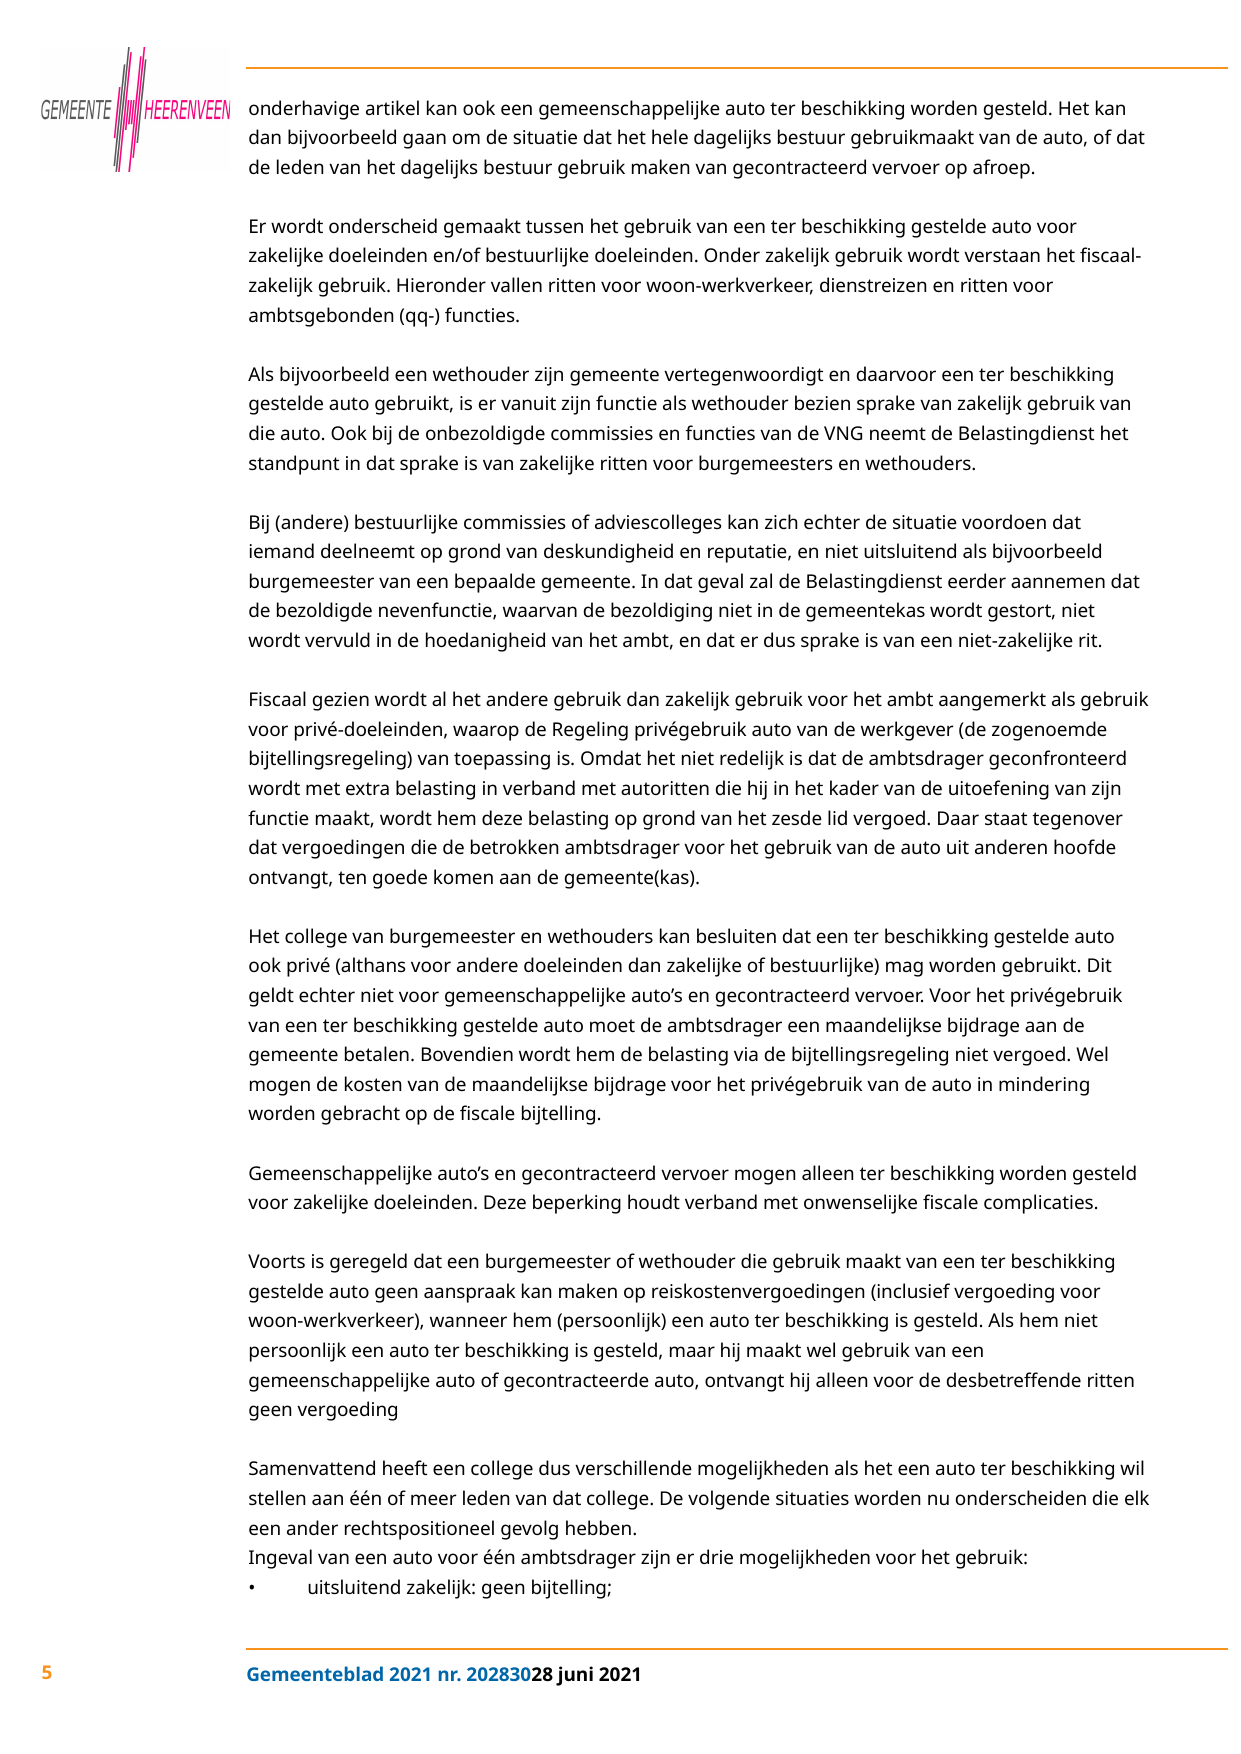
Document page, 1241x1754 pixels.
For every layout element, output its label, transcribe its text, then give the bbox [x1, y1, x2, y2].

text Het college van burgemeester en wethouders kan besluiten dat een ter beschikking gestelde auto ook privé (althans voor andere doeleinden dan zakelijke of bestuurlijke) mag worden gebruikt. Dit geldt echter niet voor gemeenschappelijke auto’s en gecontracteerd vervoer. Voor het privégebruik van een ter beschikking gestelde auto moet de ambtsdrager een maandelijkse bijdrage aan de gemeente betalen. Bovendien wordt hem de belasting via de bijtellingsregeling niet vergoed. Wel mogen de kosten van de maandelijkse bijdrage voor het privégebruik van de auto in mindering worden gebracht op de fiscale bijtelling. [248, 923, 1152, 1126]
text Als bijvoorbeeld een wethouder zijn gemeente vertegenwoordigt en daarvoor een ter beschikking gestelde auto gebruikt, is er vanuit zijn functie als wethouder bezien sprake van zakelijk gebruik van die auto. Ook bij de onbezoldigde commissies en functies van de VNG neemt de Belastingdienst het standpunt in dat sprake is van zakelijke ritten voor burgemeesters en wethouders. [248, 361, 1152, 476]
text Ingeval van een auto voor één ambtsdrager zijn er drie mogelijkheden voor het gebruik: [248, 1544, 1152, 1570]
list uitsluitend zakelijk: geen bijtelling; [248, 1574, 1152, 1600]
text Voorts is geregeld dat een burgemeester of wethouder die gebruik maakt van een ter beschikking gestelde auto geen aanspraak kan maken op reiskostenvergoedingen (inclusief vergoeding voor woon-werkverkeer), wanneer hem (persoonlijk) een auto ter beschikking is gesteld. Als hem niet persoonlijk een auto ter beschikking is gesteld, maar hij maakt wel gebruik van een gemeenschappelijke auto of gecontracteerde auto, ontvangt hij alleen voor de desbetreffende ritten geen vergoeding [248, 1248, 1152, 1422]
picture [41, 47, 231, 172]
text Samenvattend heeft een college dus verschillende mogelijkheden als het een auto ter beschikking wil stellen aan één of meer leden van dat college. De volgende situaties worden nu onderscheiden die elk een ander rechtspositioneel gevolg hebben. [248, 1456, 1152, 1541]
text onderhavige artikel kan ook een gemeenschappelijke auto ter beschikking worden gesteld. Het kan dan bijvoorbeeld gaan om de situatie dat het hele dagelijks bestuur gebruikmaakt van de auto, of dat de leden van het dagelijks bestuur gebruik maken van gecontracteerd vervoer op afroep. [248, 95, 1152, 180]
text Gemeenschappelijke auto’s en gecontracteerd vervoer mogen alleen ter beschikking worden gesteld voor zakelijke doeleinden. Deze beperking houdt verband met onwenselijke fiscale complicaties. [248, 1160, 1152, 1215]
text Fiscaal gezien wordt al het andere gebruik dan zakelijk gebruik voor het ambt aangemerkt als gebruik voor privé-doeleinden, waarop de Regeling privégebruik auto van de werkgever (de zogenoemde bijtellingsregeling) van toepassing is. Omdat het niet redelijk is dat de ambtsdrager geconfronteerd wordt met extra belasting in verband met autoritten die hij in het kader van de uitoefening van zijn functie maakt, wordt hem deze belasting op grond van het zesde lid vergoed. Daar staat tegenover dat vergoedingen die de betrokken ambtsdrager voor het gebruik van de auto uit anderen hoofde ontvangt, ten goede komen aan de gemeente(kas). [248, 686, 1152, 890]
text Er wordt onderscheid gemaakt tussen het gebruik van een ter beschikking gestelde auto voor zakelijke doeleinden en/of bestuurlijke doeleinden. Onder zakelijk gebruik wordt verstaan het fiscaal-zakelijk gebruik. Hieronder vallen ritten voor woon-werkverkeer, dienstreizen en ritten voor ambtsgebonden (qq-) functies. [248, 213, 1152, 328]
text Bij (andere) bestuurlijke commissies of adviescolleges kan zich echter de situatie voordoen dat iemand deelneemt op grond van deskundigheid en reputatie, en niet uitsluitend als bijvoorbeeld burgemeester van een bepaalde gemeente. In dat geval zal de Belastingdienst eerder aannemen dat de bezoldigde nevenfunctie, waarvan de bezoldiging niet in de gemeentekas wordt gestort, niet wordt vervuld in de hoedanigheid van het ambt, en dat er dus sprake is van een niet-zakelijke rit. [248, 509, 1152, 653]
